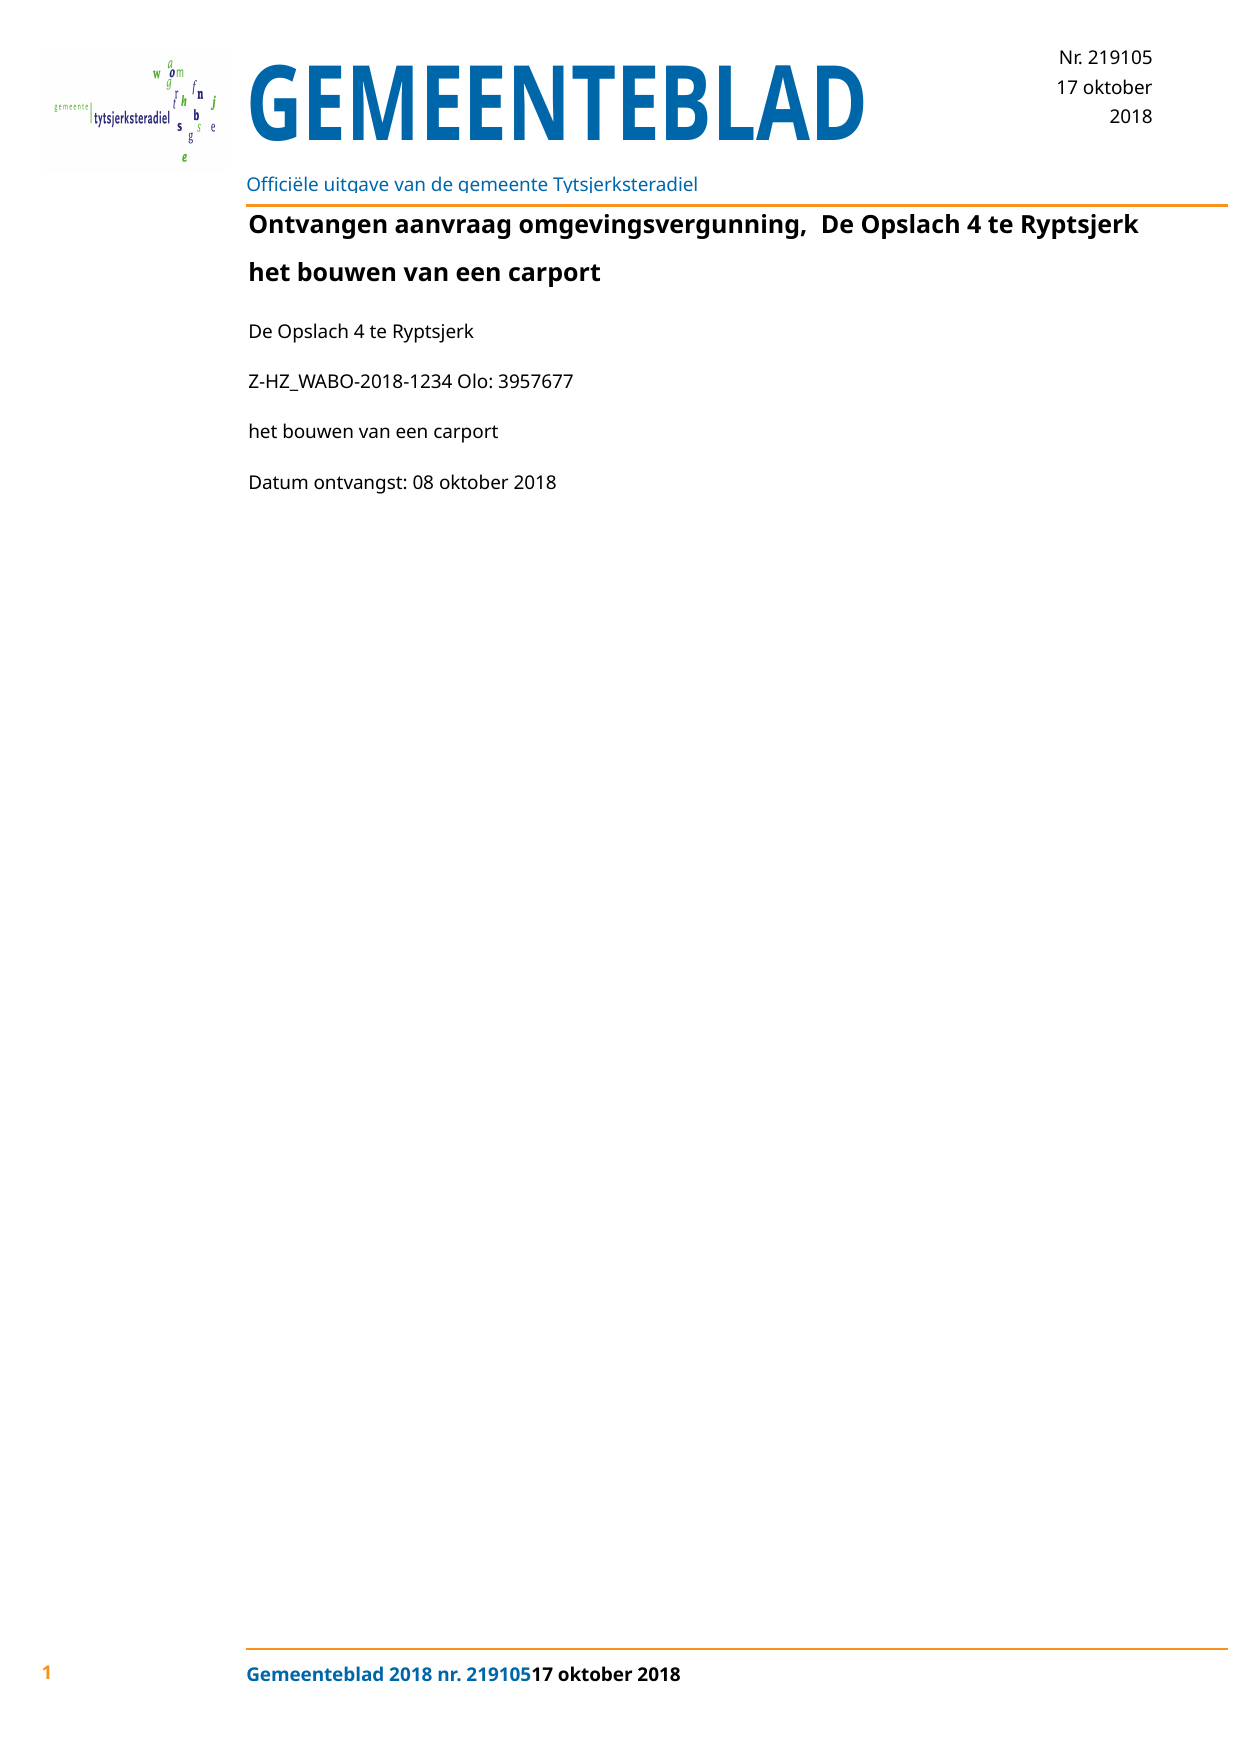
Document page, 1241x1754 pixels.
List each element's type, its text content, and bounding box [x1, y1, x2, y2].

text Datum ontvangst: 08 oktober 2018 [248, 469, 1152, 495]
picture [41, 47, 231, 172]
text Ontvangen aanvraag omgevingsvergunning, De Opslach 4 te Ryptsjerk het bouwen van een carport [248, 207, 1152, 288]
text het bouwen van een carport [248, 419, 1152, 444]
text De Opslach 4 te Ryptsjerk [248, 318, 1152, 344]
text Z-HZ_WABO-2018-1234 Olo: 3957677 [248, 368, 1152, 394]
